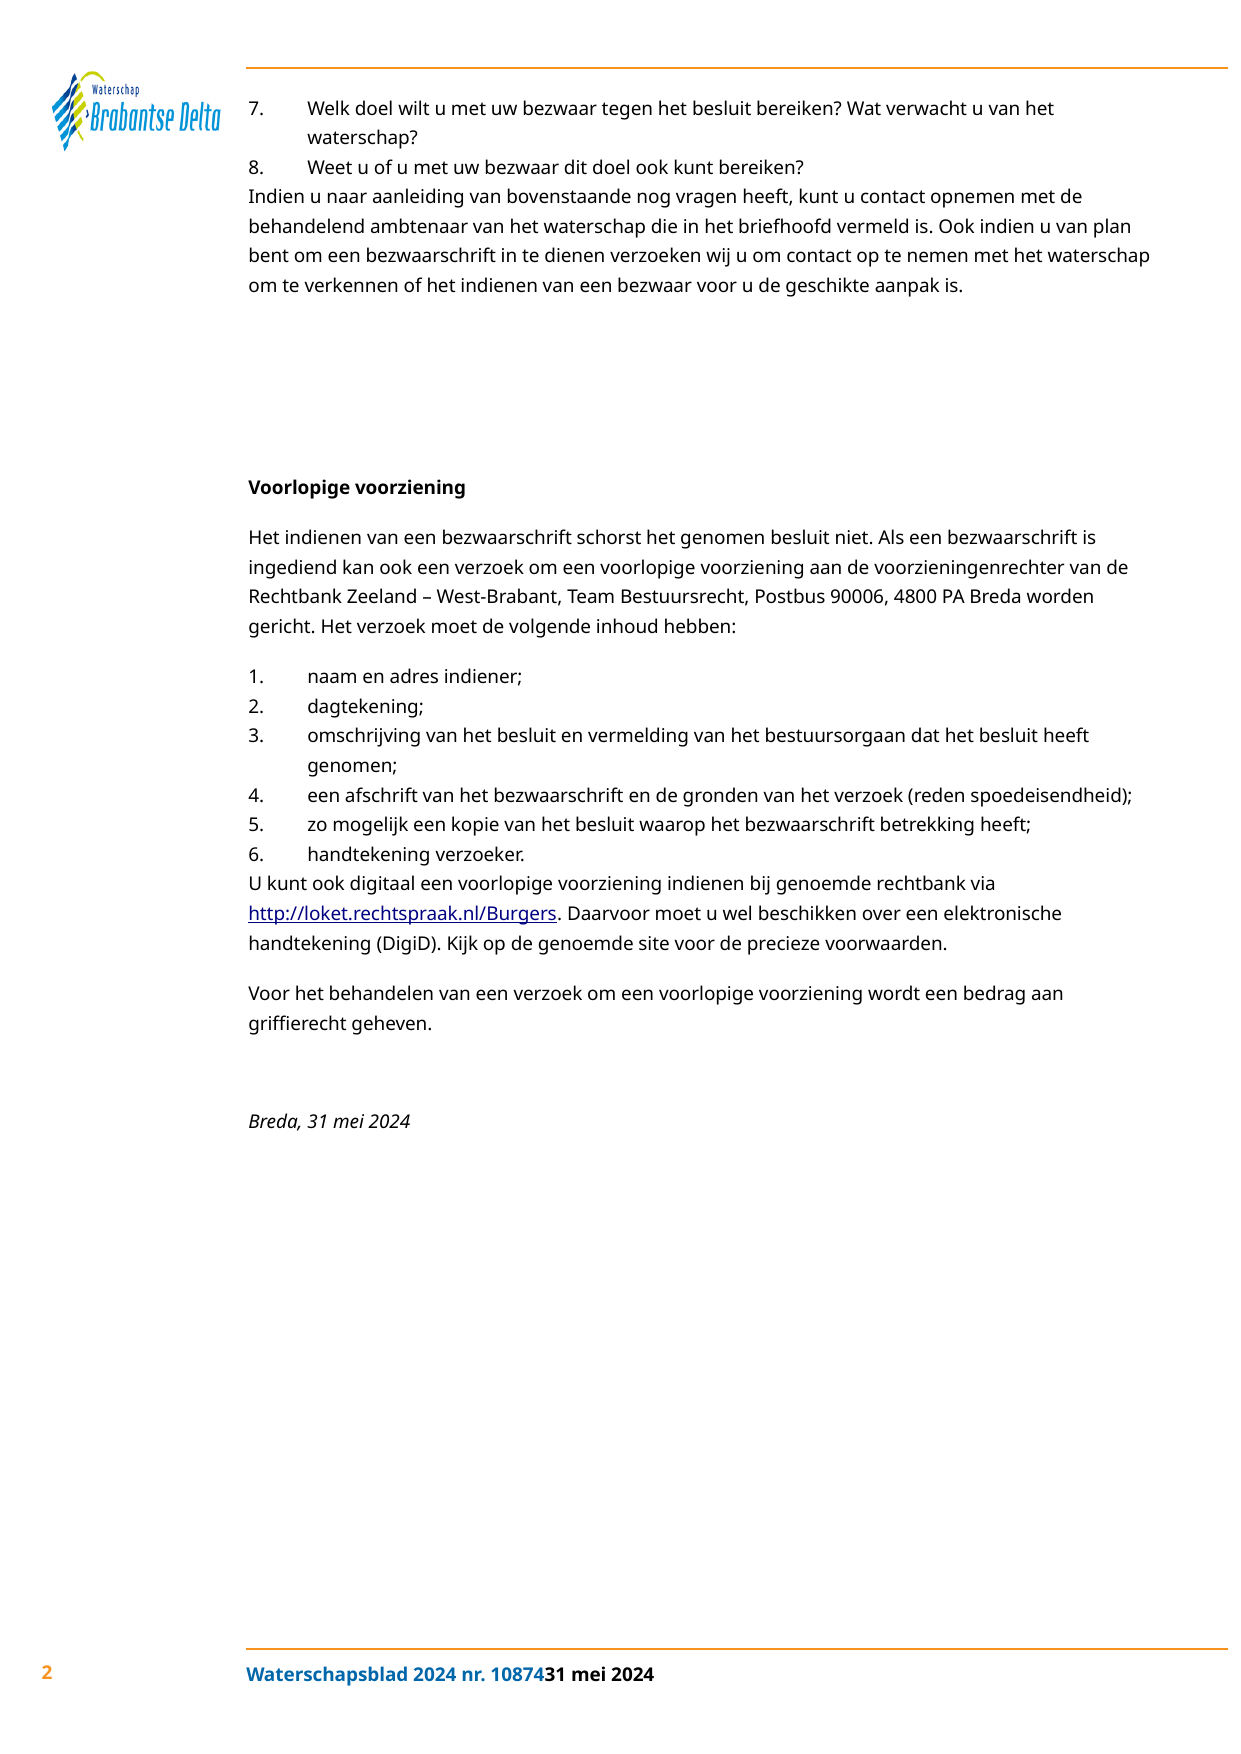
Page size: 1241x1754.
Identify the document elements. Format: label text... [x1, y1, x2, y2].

list dagtekening; [248, 693, 1152, 719]
text Breda, 31 mei 2024 [248, 1108, 1152, 1134]
list omschrijving van het besluit en vermelding van het bestuursorgaan dat het besluit heeft genomen; [248, 723, 1152, 778]
text Voor het behandelen van een verzoek om een voorlopige voorziening wordt een bedrag aan griffierecht geheven. [248, 980, 1152, 1036]
list Welk doel wilt u met uw bezwaar tegen het besluit bereiken? Wat verwacht u van het waterschap? [248, 95, 1152, 150]
list handtekening verzoeker. [248, 841, 1152, 867]
text Indien u naar aanleiding van bovenstaande nog vragen heeft, kunt u contact opnemen met de behandelend ambtenaar van het waterschap die in het briefhoofd vermeld is. Ook indien u van plan bent om een bezwaarschrift in te dienen verzoeken wij u om contact op te nemen met het waterschap om te verkennen of het indienen van een bezwaar voor u de geschikte aanpak is. [248, 183, 1152, 298]
text Het indienen van een bezwaarschrift schorst het genomen besluit niet. Als een bezwaarschrift is ingediend kan ook een verzoek om een voorlopige voorziening aan de voorzieningenrechter van de Rechtbank Zeeland – West-Brabant, Team Bestuursrecht, Postbus 90006, 4800 PA Breda worden gericht. Het verzoek moet de volgende inhoud hebben: [248, 524, 1152, 639]
picture [41, 47, 231, 172]
text U kunt ook digitaal een voorlopige voorziening indienen bij genoemde rechtbank via http://loket.rechtspraak.nl/Burgers. Daarvoor moet u wel beschikken over een elektronische handtekening (DigiD). Kijk op de genoemde site voor de precieze voorwaarden. [248, 871, 1152, 956]
list Weet u of u met uw bezwaar dit doel ook kunt bereiken? [248, 154, 1152, 180]
list een afschrift van het bezwaarschrift en de gronden van het verzoek (reden spoedeisendheid); [248, 782, 1152, 808]
list naam en adres indiener; [248, 663, 1152, 689]
list zo mogelijk een kopie van het besluit waarop het bezwaarschrift betrekking heeft; [248, 811, 1152, 837]
text Voorlopige voorziening [248, 474, 1152, 500]
